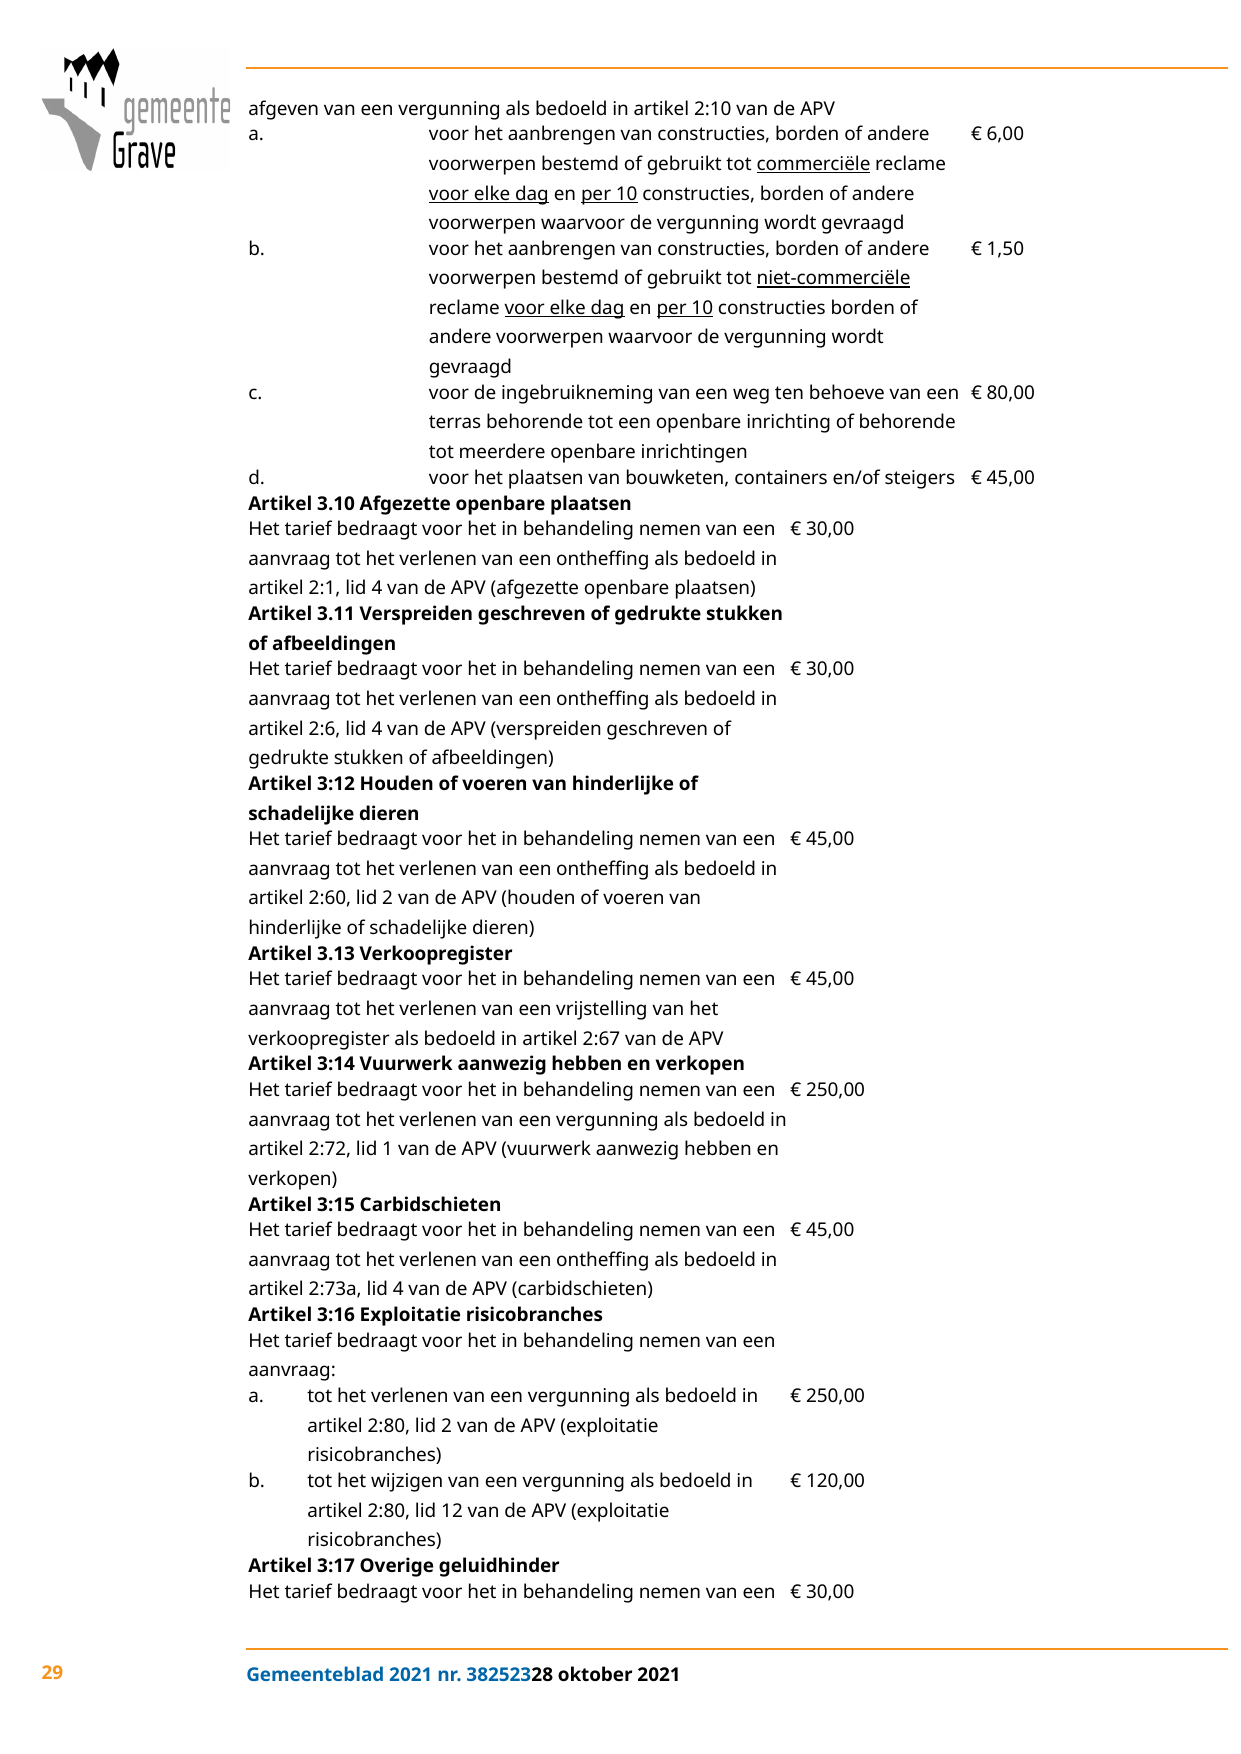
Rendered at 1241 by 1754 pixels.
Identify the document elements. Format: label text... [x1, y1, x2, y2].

table_cell [971, 95, 1152, 121]
table_cell [790, 1301, 1152, 1327]
table_cell € 250,00 [790, 1383, 1152, 1467]
table_cell [790, 1051, 1152, 1076]
table_cell Het tarief bedraagt voor het in behandeling nemen van een aanvraag tot het verlenen van een ontheffing als bedoeld in artikel 2:60, lid 2 van de APV (houden of voeren van hinderlijke of schadelijke dieren) [248, 825, 790, 940]
table_cell € 120,00 [790, 1467, 1152, 1552]
table_cell Het tarief bedraagt voor het in behandeling nemen van een aanvraag: [248, 1327, 790, 1382]
table_cell € 45,00 [790, 966, 1152, 1051]
table_cell voor het aanbrengen van constructies, borden of andere voorwerpen bestemd of gebruikt tot commerciële reclame voor elke dag en per 10 constructies, borden of andere voorwerpen waarvoor de vergunning wordt gevraagd [429, 121, 971, 235]
table_cell [790, 770, 1152, 825]
table_cell Het tarief bedraagt voor het in behandeling nemen van een [248, 1578, 790, 1604]
table_cell Het tarief bedraagt voor het in behandeling nemen van een aanvraag tot het verlenen van een ontheffing als bedoeld in artikel 2:1, lid 4 van de APV (afgezette openbare plaatsen) [248, 515, 790, 600]
table_cell d. [248, 464, 429, 490]
table_cell b. [248, 235, 429, 379]
table_cell tot het wijzigen van een vergunning als bedoeld in artikel 2:80, lid 12 van de APV (exploitatie risicobranches) [248, 1467, 790, 1552]
table_cell € 45,00 [971, 464, 1152, 490]
table_cell € 30,00 [790, 515, 1152, 600]
table_cell Het tarief bedraagt voor het in behandeling nemen van een aanvraag tot het verlenen van een ontheffing als bedoeld in artikel 2:73a, lid 4 van de APV (carbidschieten) [248, 1216, 790, 1301]
table_cell a. [248, 121, 429, 235]
table_cell € 45,00 [790, 1216, 1152, 1301]
table_cell voor het aanbrengen van constructies, borden of andere voorwerpen bestemd of gebruikt tot niet-commerciële reclame voor elke dag en per 10 constructies borden of andere voorwerpen waarvoor de vergunning wordt gevraagd [429, 235, 971, 379]
table_cell € 250,00 [790, 1076, 1152, 1191]
table_cell [790, 1191, 1152, 1216]
table_cell € 1,50 [971, 235, 1152, 379]
table_cell € 30,00 [790, 1578, 1152, 1604]
table_cell Artikel 3.11 Verspreiden geschreven of gedrukte stukken of afbeeldingen [248, 600, 790, 656]
table_cell Artikel 3:17 Overige geluidhinder [248, 1552, 790, 1578]
table_cell Artikel 3:12 Houden of voeren van hinderlijke of schadelijke dieren [248, 770, 790, 825]
table_cell [790, 1552, 1152, 1578]
table_cell voor het plaatsen van bouwketen, containers en/of steigers [429, 464, 971, 490]
table_cell c. [248, 379, 429, 464]
table_cell Artikel 3:15 Carbidschieten [248, 1191, 790, 1216]
table_cell [790, 1327, 1152, 1382]
table_cell € 80,00 [971, 379, 1152, 464]
table_cell Artikel 3.10 Afgezette openbare plaatsen [248, 490, 790, 515]
table_cell Artikel 3:16 Exploitatie risicobranches [248, 1301, 790, 1327]
table_cell Artikel 3.13 Verkoopregister [248, 940, 790, 966]
table_cell [790, 490, 1152, 515]
table_cell € 30,00 [790, 656, 1152, 770]
table_cell afgeven van een vergunning als bedoeld in artikel 2:10 van de APV [248, 95, 971, 121]
table_cell € 6,00 [971, 121, 1152, 235]
picture [41, 47, 231, 172]
table_cell voor de ingebruikneming van een weg ten behoeve van een terras behorende tot een openbare inrichting of behorende tot meerdere openbare inrichtingen [429, 379, 971, 464]
table_cell tot het verlenen van een vergunning als bedoeld in artikel 2:80, lid 2 van de APV (exploitatie risicobranches) [248, 1383, 790, 1467]
table_cell Het tarief bedraagt voor het in behandeling nemen van een aanvraag tot het verlenen van een ontheffing als bedoeld in artikel 2:6, lid 4 van de APV (verspreiden geschreven of gedrukte stukken of afbeeldingen) [248, 656, 790, 770]
table_cell [790, 600, 1152, 656]
table_cell Het tarief bedraagt voor het in behandeling nemen van een aanvraag tot het verlenen van een vrijstelling van het verkoopregister als bedoeld in artikel 2:67 van de APV [248, 966, 790, 1051]
table_cell [790, 940, 1152, 966]
table_cell € 45,00 [790, 825, 1152, 940]
table_cell Het tarief bedraagt voor het in behandeling nemen van een aanvraag tot het verlenen van een vergunning als bedoeld in artikel 2:72, lid 1 van de APV (vuurwerk aanwezig hebben en verkopen) [248, 1076, 790, 1191]
table_cell Artikel 3:14 Vuurwerk aanwezig hebben en verkopen [248, 1051, 790, 1076]
